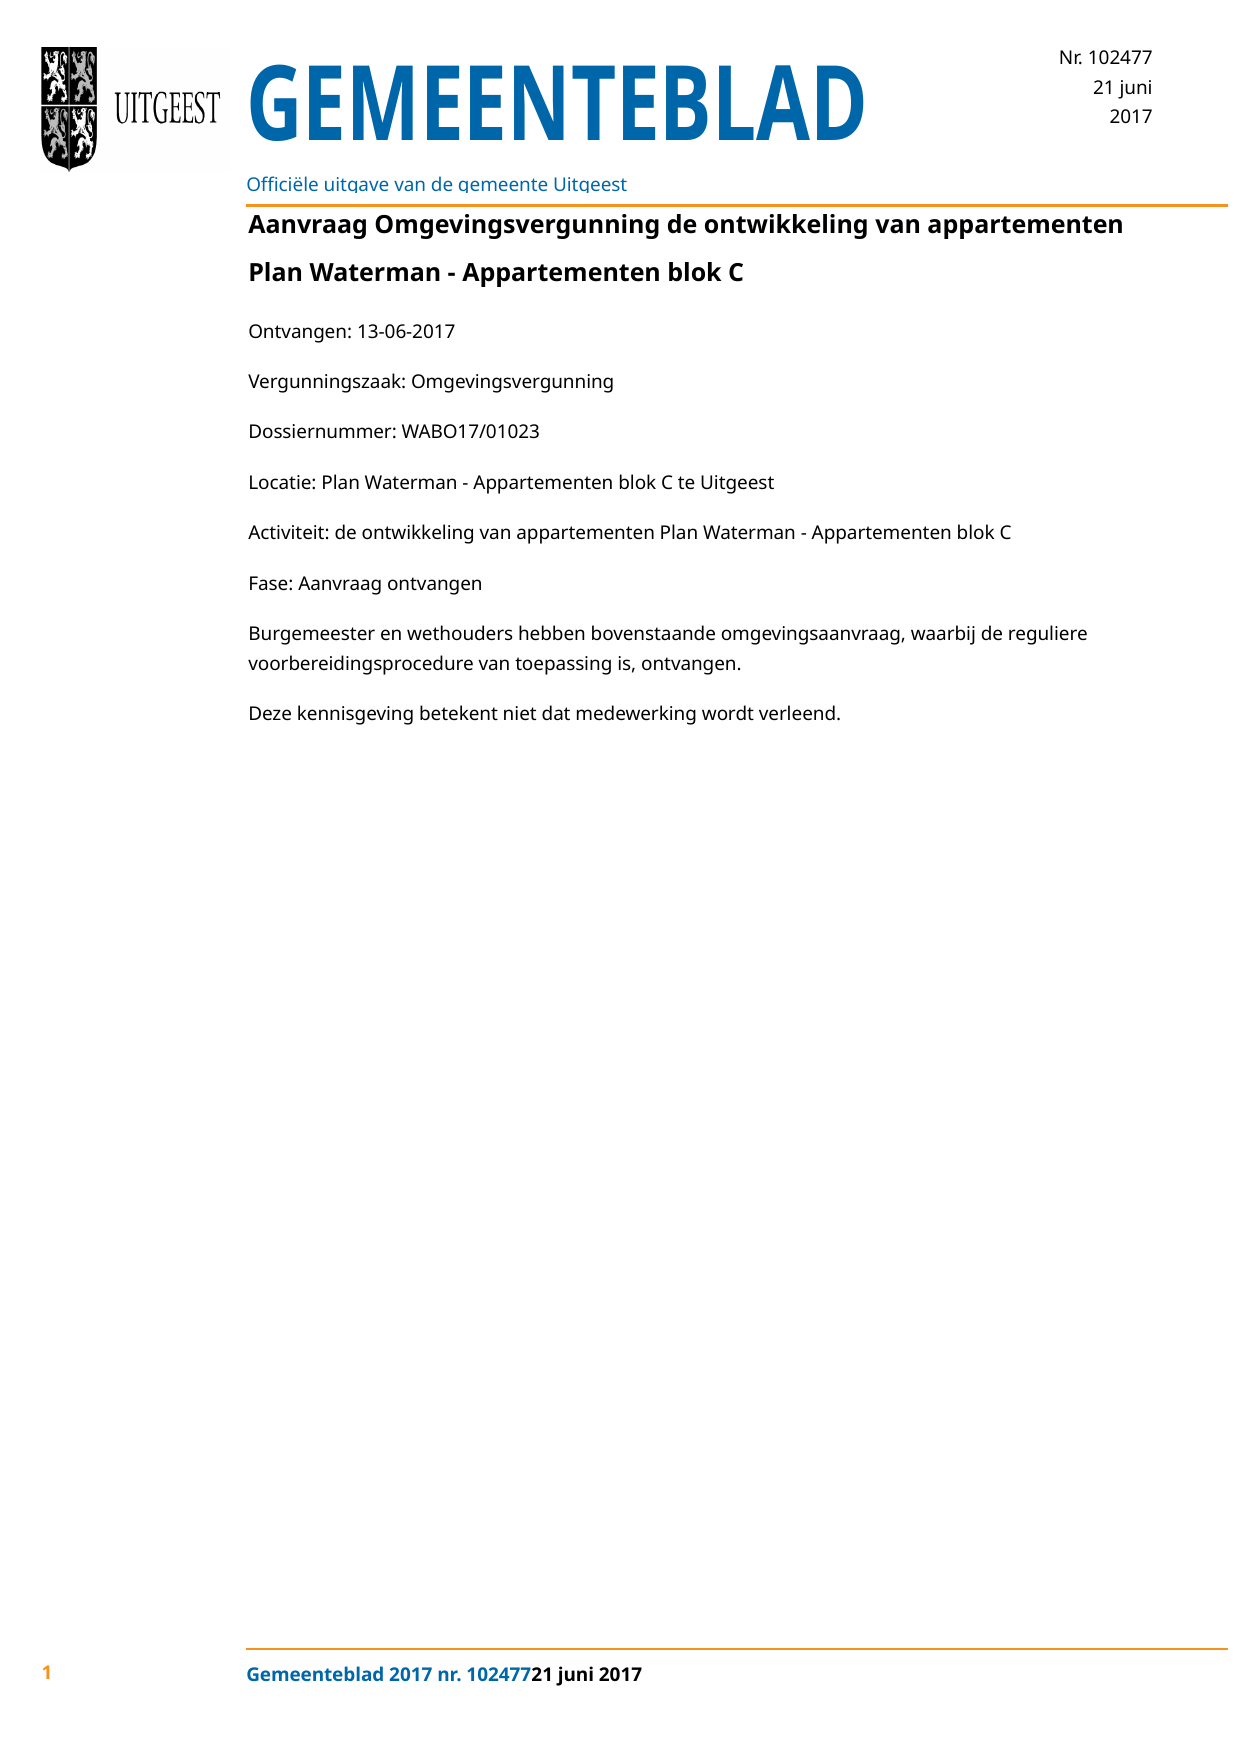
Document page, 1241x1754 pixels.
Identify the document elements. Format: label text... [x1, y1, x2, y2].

text Dossiernummer: WABO17/01023 [248, 419, 1152, 444]
text Vergunningszaak: Omgevingsvergunning [248, 368, 1152, 394]
text Deze kennisgeving betekent niet dat medewerking wordt verleend. [248, 700, 1152, 726]
text Ontvangen: 13-06-2017 [248, 318, 1152, 344]
text Locatie: Plan Waterman - Appartementen blok C te Uitgeest [248, 469, 1152, 495]
text Aanvraag Omgevingsvergunning de ontwikkeling van appartementen Plan Waterman - Appartementen blok C [248, 207, 1152, 288]
text Fase: Aanvraag ontvangen [248, 570, 1152, 596]
picture [41, 47, 231, 172]
text Activiteit: de ontwikkeling van appartementen Plan Waterman - Appartementen blok C [248, 519, 1152, 545]
text Burgemeester en wethouders hebben bovenstaande omgevingsaanvraag, waarbij de reguliere voorbereidingsprocedure van toepassing is, ontvangen. [248, 620, 1152, 676]
